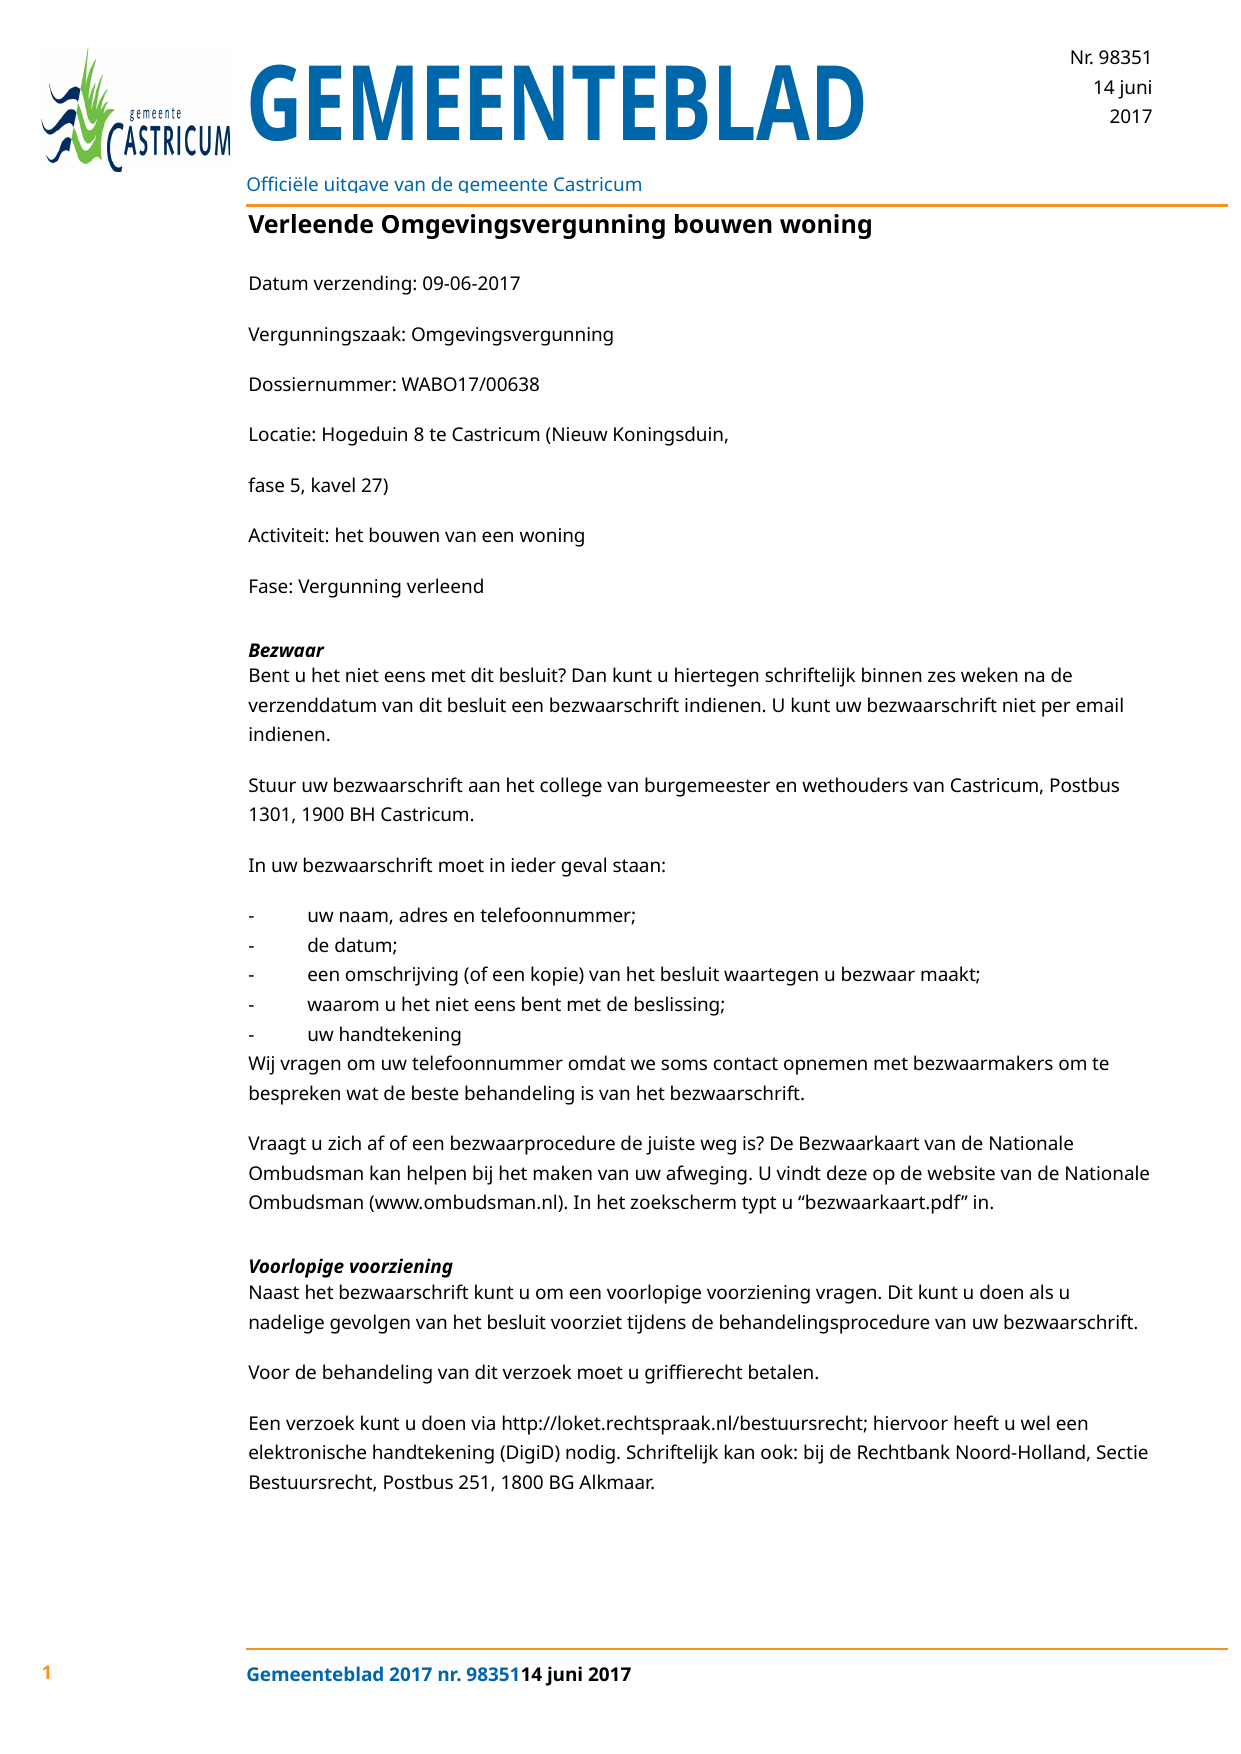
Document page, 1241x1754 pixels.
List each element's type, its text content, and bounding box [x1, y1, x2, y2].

text Stuur uw bezwaarschrift aan het college van burgemeester en wethouders van Castricum, Postbus 1301, 1900 BH Castricum. [248, 772, 1152, 827]
text Dossiernummer: WABO17/00638 [248, 371, 1152, 397]
text Bent u het niet eens met dit besluit? Dan kunt u hiertegen schriftelijk binnen zes weken na de verzenddatum van dit besluit een bezwaarschrift indienen. U kunt uw bezwaarschrift niet per email indienen. [248, 662, 1152, 747]
text Voorlopige voorziening [248, 1253, 1152, 1279]
list uw naam, adres en telefoonnummer; [248, 902, 1152, 928]
list de datum; [248, 932, 1152, 958]
text Een verzoek kunt u doen via http://loket.rechtspraak.nl/bestuursrecht; hiervoor heeft u wel een elektronische handtekening (DigiD) nodig. Schriftelijk kan ook: bij de Rechtbank Noord-Holland, Sectie Bestuursrecht, Postbus 251, 1800 BG Alkmaar. [248, 1410, 1152, 1494]
text Vergunningszaak: Omgevingsvergunning [248, 321, 1152, 346]
list uw handtekening [248, 1021, 1152, 1047]
picture [41, 47, 231, 172]
text Naast het bezwaarschrift kunt u om een voorlopige voorziening vragen. Dit kunt u doen als u nadelige gevolgen van het besluit voorziet tijdens de behandelingsprocedure van uw bezwaarschrift. [248, 1279, 1152, 1334]
list waarom u het niet eens bent met de beslissing; [248, 991, 1152, 1017]
text Fase: Vergunning verleend [248, 573, 1152, 598]
list een omschrijving (of een kopie) van het besluit waartegen u bezwaar maakt; [248, 962, 1152, 987]
text Wij vragen om uw telefoonnummer omdat we soms contact opnemen met bezwaarmakers om te bespreken wat de beste behandeling is van het bezwaarschrift. [248, 1050, 1152, 1106]
text Verleende Omgevingsvergunning bouwen woning [248, 207, 1152, 241]
text In uw bezwaarschrift moet in ieder geval staan: [248, 852, 1152, 878]
text Locatie: Hogeduin 8 te Castricum (Nieuw Koningsduin, [248, 422, 1152, 447]
text Activiteit: het bouwen van een woning [248, 522, 1152, 548]
text fase 5, kavel 27) [248, 472, 1152, 498]
text Voor de behandeling van dit verzoek moet u griffierecht betalen. [248, 1359, 1152, 1385]
text Vraagt u zich af of een bezwaarprocedure de juiste weg is? De Bezwaarkaart van de Nationale Ombudsman kan helpen bij het maken van uw afweging. U vindt deze op de website van de Nationale Ombudsman (www.ombudsman.nl). In het zoekscherm typt u “bezwaarkaart.pdf” in. [248, 1130, 1152, 1215]
text Bezwaar [248, 637, 1152, 662]
text Datum verzending: 09-06-2017 [248, 270, 1152, 296]
